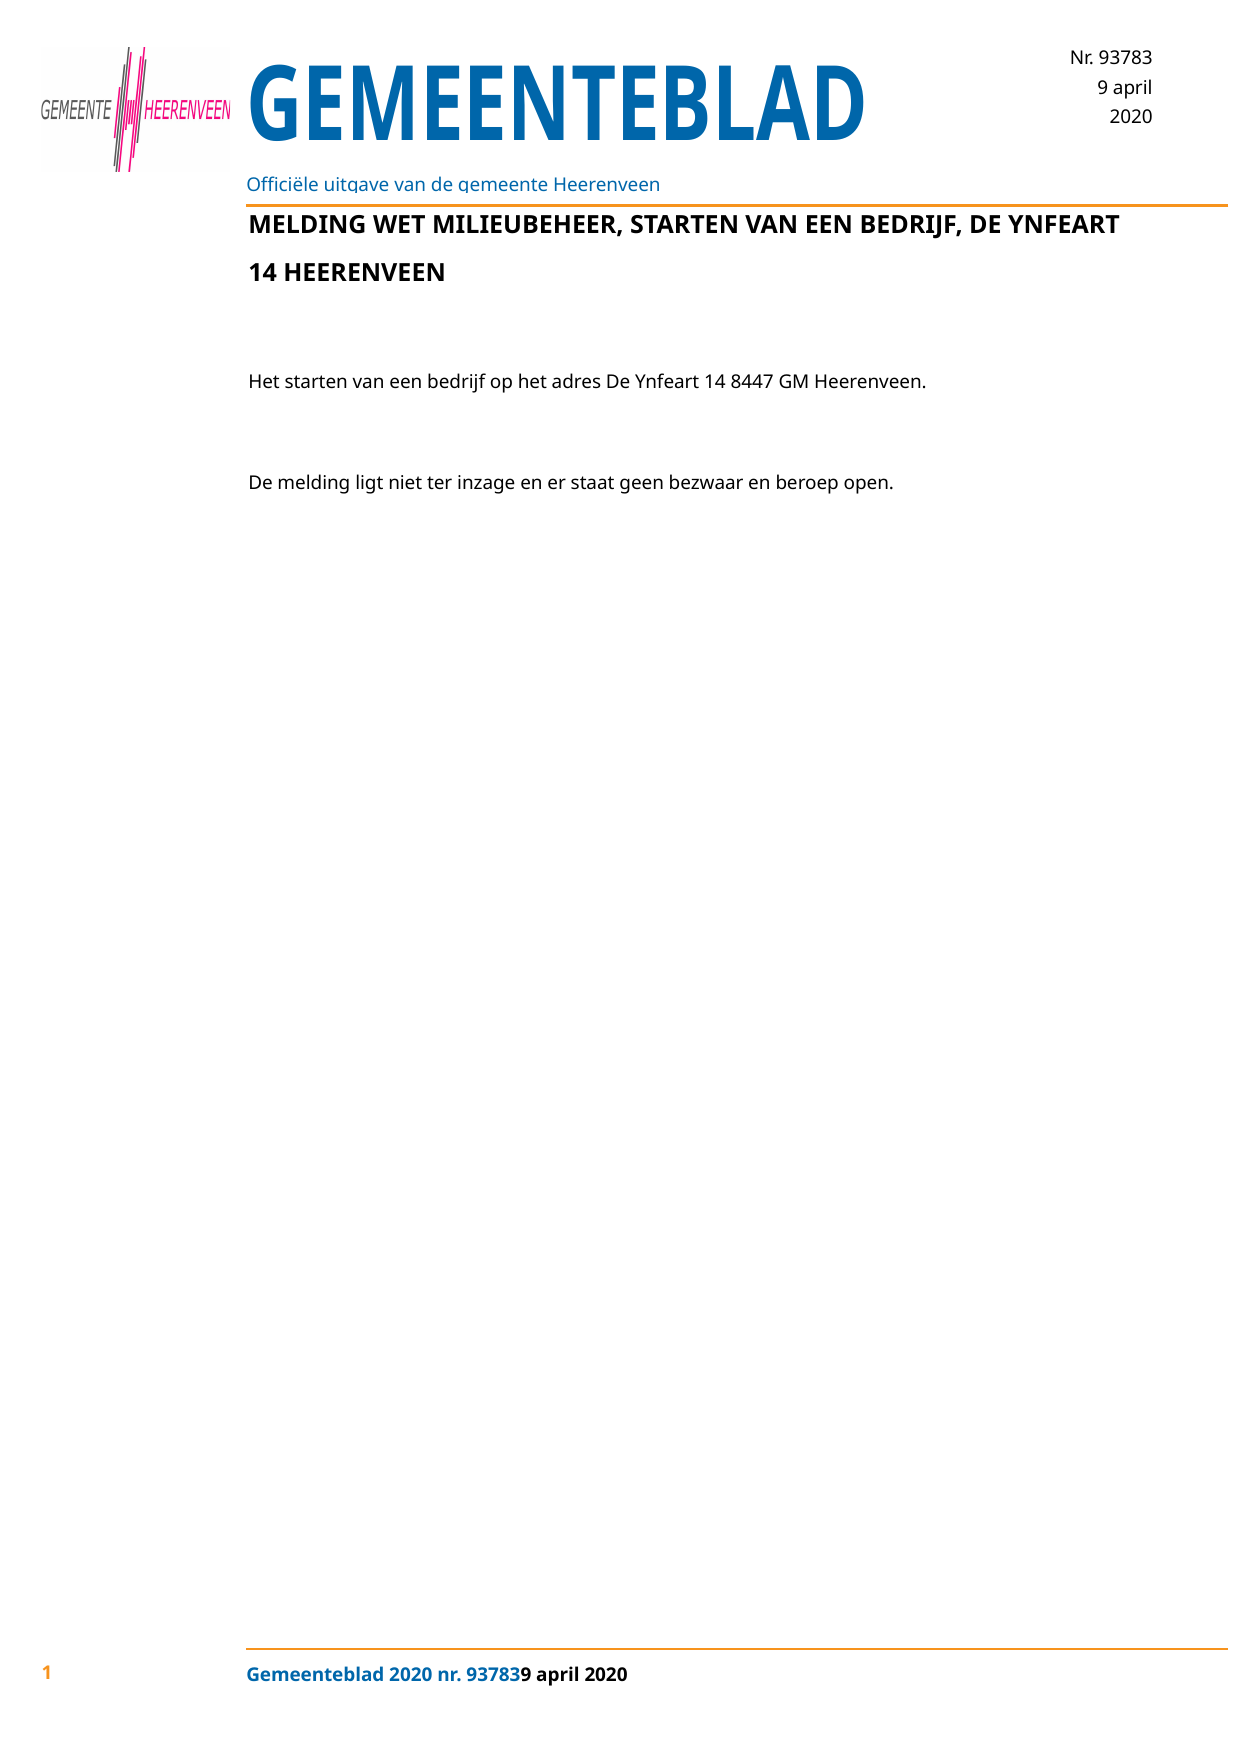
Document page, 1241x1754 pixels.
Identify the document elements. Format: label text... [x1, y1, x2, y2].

text Het starten van een bedrijf op het adres De Ynfeart 14 8447 GM Heerenveen. [248, 368, 1152, 394]
picture [41, 47, 231, 172]
text De melding ligt niet ter inzage en er staat geen bezwaar en beroep open. [248, 469, 1152, 495]
text MELDING WET MILIEUBEHEER, STARTEN VAN EEN BEDRIJF, DE YNFEART 14 HEERENVEEN [248, 207, 1152, 288]
